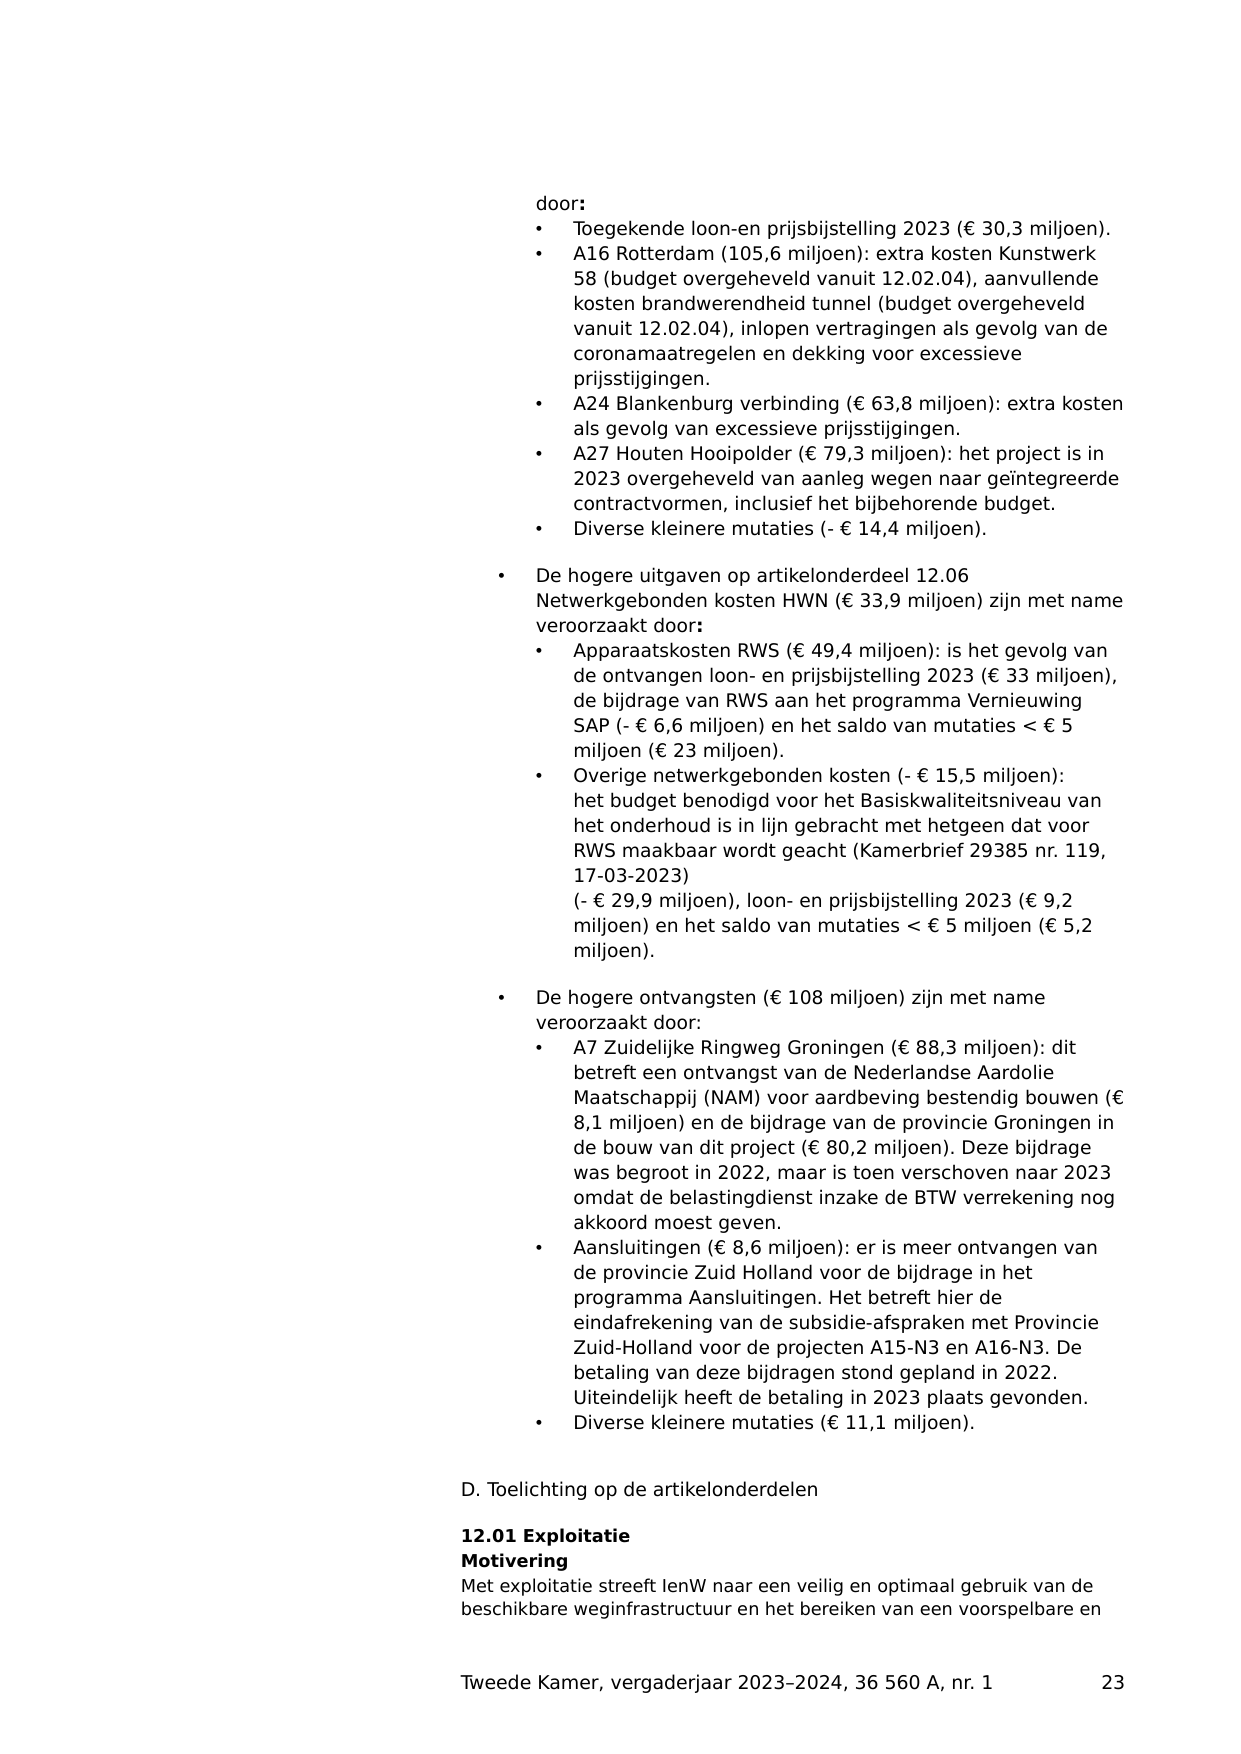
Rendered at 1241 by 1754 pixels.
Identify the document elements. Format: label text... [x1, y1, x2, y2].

list A16 Rotterdam (105,6 miljoen): extra kosten Kunstwerk 58 (budget overgeheveld vanuit 12.02.04), aanvullende kosten brandwerendheid tunnel (budget overgeheveld vanuit 12.02.04), inlopen vertragingen als gevolg van de coronamaatregelen en dekking voor excessieve prijsstijgingen. [536, 241, 1125, 391]
list (- € 29,9 miljoen), loon- en prijsbijstelling 2023 (€ 9,2 miljoen) en het saldo van mutaties < € 5 miljoen (€ 5,2 miljoen). [536, 888, 1125, 963]
list Diverse kleinere mutaties (- € 14,4 miljoen). [536, 516, 1125, 541]
list Toegekende loon-en prijsbijstelling 2023 (€ 30,3 miljoen). [536, 216, 1125, 241]
list A7 Zuidelijke Ringweg Groningen (€ 88,3 miljoen): dit betreft een ontvangst van de Nederlandse Aardolie Maatschappij (NAM) voor aardbeving bestendig bouwen (€ 8,1 miljoen) en de bijdrage van de provincie Groningen in de bouw van dit project (€ 80,2 miljoen). Deze bijdrage was begroot in 2022, maar is toen verschoven naar 2023 omdat de belastingdienst inzake de BTW verrekening nog akkoord moest geven. [536, 1035, 1125, 1235]
list Apparaatskosten RWS (€ 49,4 miljoen): is het gevolg van de ontvangen loon- en prijsbijstelling 2023 (€ 33 miljoen), de bijdrage van RWS aan het programma Vernieuwing SAP (- € 6,6 miljoen) en het saldo van mutaties < € 5 miljoen (€ 23 miljoen). [536, 638, 1125, 763]
text 12.01 Exploitatie [461, 1524, 1125, 1547]
list De hogere uitgaven op artikelonderdeel 12.06 Netwerkgebonden kosten HWN (€ 33,9 miljoen) zijn met name veroorzaakt door: [498, 563, 1125, 638]
list A24 Blankenburg verbinding (€ 63,8 miljoen): extra kosten als gevolg van excessieve prijsstijgingen. [536, 391, 1125, 441]
list door: [498, 191, 1125, 216]
list Overige netwerkgebonden kosten (- € 15,5 miljoen): [536, 763, 1125, 788]
list het budget benodigd voor het Basiskwaliteitsniveau van het onderhoud is in lijn gebracht met hetgeen dat voor RWS maakbaar wordt geacht (Kamerbrief 29385 nr. 119, 17-03-2023) [536, 788, 1125, 888]
text Motivering [461, 1549, 1125, 1572]
title D. Toelichting op de artikelonderdelen [461, 1479, 1125, 1501]
list De hogere ontvangsten (€ 108 miljoen) zijn met name veroorzaakt door: [498, 985, 1125, 1035]
text Met exploitatie streeft IenW naar een veilig en optimaal gebruik van de beschikbare weginfrastructuur en het bereiken van een voorspelbare en [461, 1574, 1125, 1620]
list Diverse kleinere mutaties (€ 11,1 miljoen). [536, 1410, 1125, 1435]
list Aansluitingen (€ 8,6 miljoen): er is meer ontvangen van de provincie Zuid Holland voor de bijdrage in het programma Aansluitingen. Het betreft hier de eindafrekening van de subsidie-afspraken met Provincie Zuid-Holland voor de projecten A15-N3 en A16-N3. De betaling van deze bijdragen stond gepland in 2022. Uiteindelijk heeft de betaling in 2023 plaats gevonden. [536, 1235, 1125, 1410]
list A27 Houten Hooipolder (€ 79,3 miljoen): het project is in 2023 overgeheveld van aanleg wegen naar geïntegreerde contractvormen, inclusief het bijbehorende budget. [536, 441, 1125, 516]
